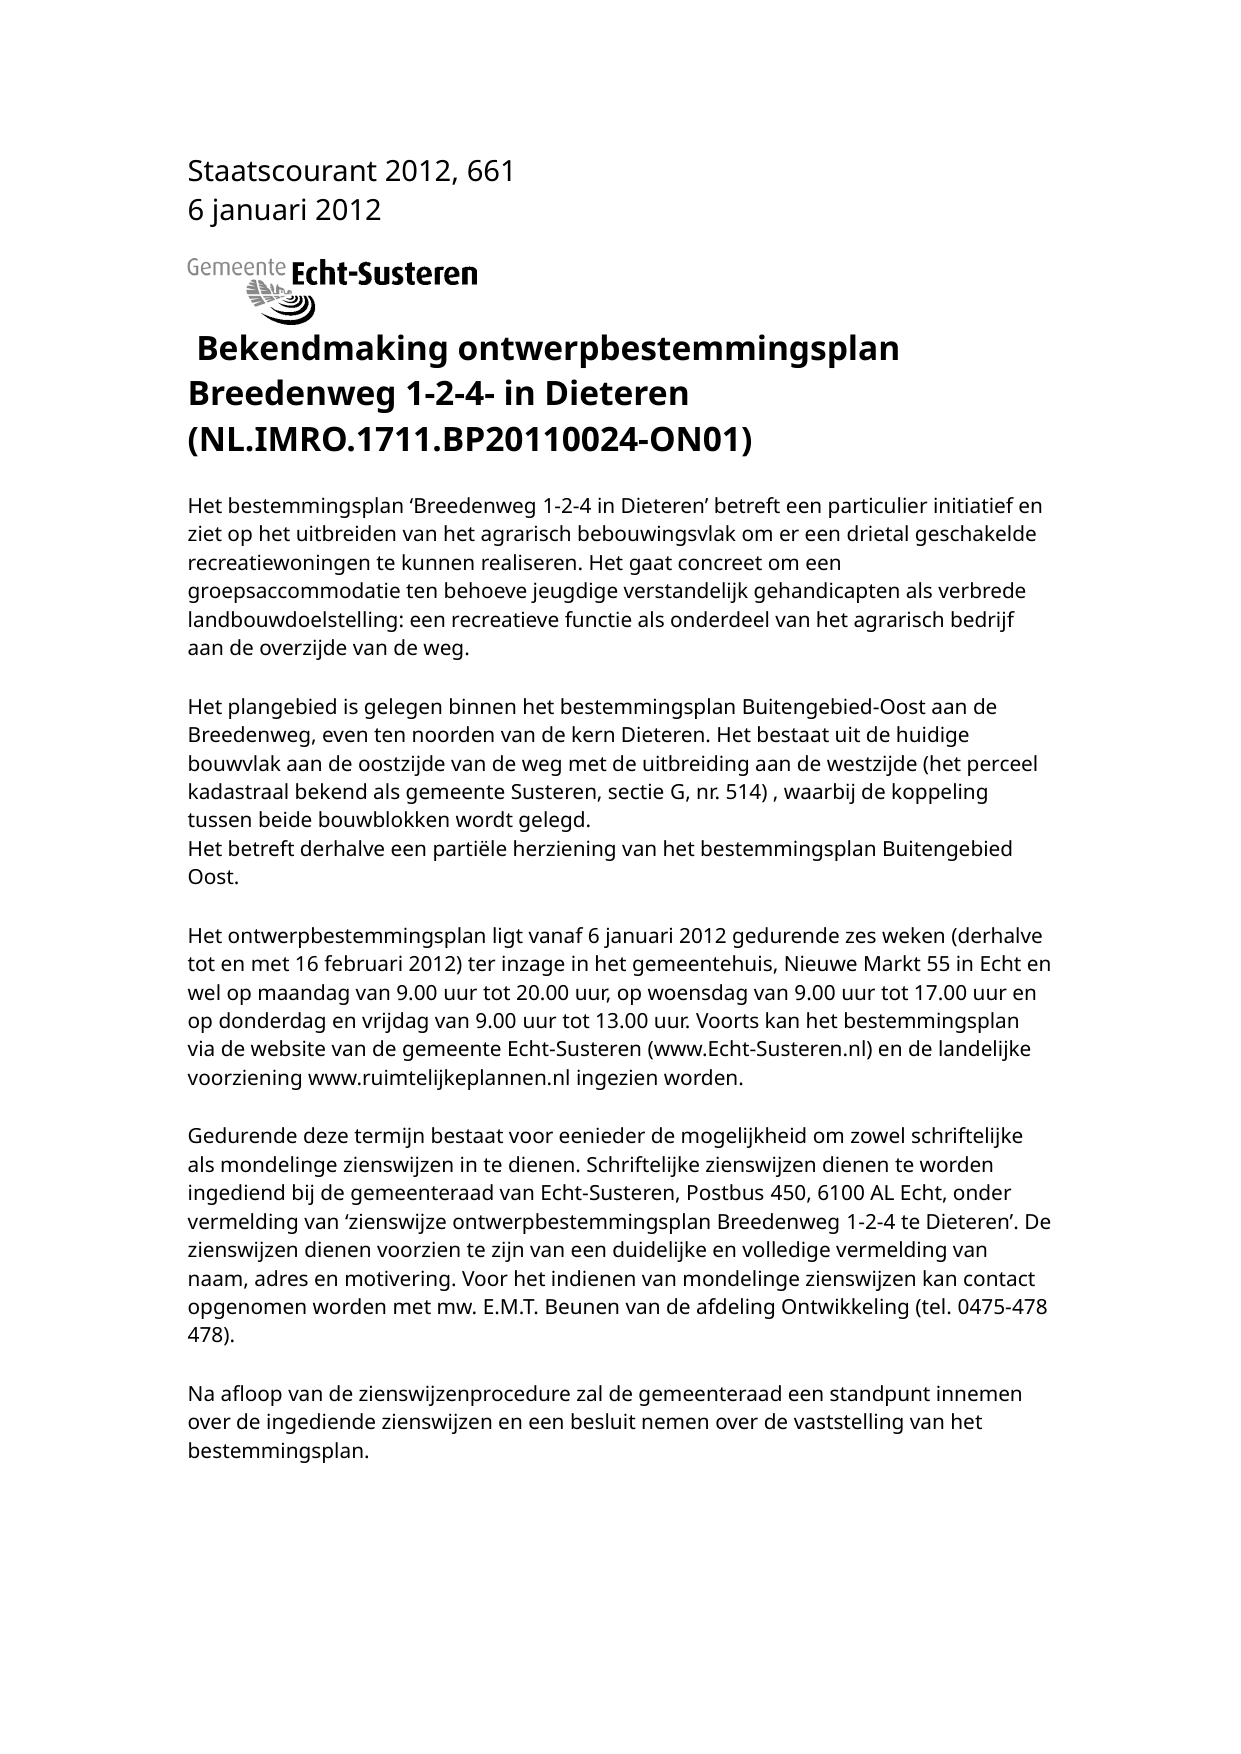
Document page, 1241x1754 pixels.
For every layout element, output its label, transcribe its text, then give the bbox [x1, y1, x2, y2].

text Staatscourant 2012, 661 [187, 150, 1053, 190]
picture [187, 258, 477, 325]
text Het plangebied is gelegen binnen het bestemmingsplan Buitengebied-Oost aan de Breedenweg, even ten noorden van de kern Dieteren. Het bestaat uit de huidige bouwvlak aan de oostzijde van de weg met de uitbreiding aan de westzijde (het perceel kadastraal bekend als gemeente Susteren, sectie G, nr. 514) , waarbij de koppeling tussen beide bouwblokken wordt gelegd. [187, 692, 1053, 834]
text Het ontwerpbestemmingsplan ligt vanaf 6 januari 2012 gedurende zes weken (derhalve tot en met 16 februari 2012) ter inzage in het gemeentehuis, Nieuwe Markt 55 in Echt en wel op maandag van 9.00 uur tot 20.00 uur, op woensdag van 9.00 uur tot 17.00 uur en op donderdag en vrijdag van 9.00 uur tot 13.00 uur. Voorts kan het bestemmingsplan via de website van de gemeente Echt-Susteren (www.Echt-Susteren.nl) en de landelijke voorziening www.ruimtelijkeplannen.nl ingezien worden. [187, 921, 1053, 1091]
text Na afloop van de zienswijzenprocedure zal de gemeenteraad een standpunt innemen over de ingediende zienswijzen en een besluit nemen over de vaststelling van het bestemmingsplan. [187, 1379, 1053, 1464]
text Gedurende deze termijn bestaat voor eenieder de mogelijkheid om zowel schriftelijke als mondelinge zienswijzen in te dienen. Schriftelijke zienswijzen dienen te worden ingediend bij de gemeenteraad van Echt-Susteren, Postbus 450, 6100 AL Echt, onder vermelding van ‘zienswijze ontwerpbestemmingsplan Breedenweg 1-2-4 te Dieteren’. De zienswijzen dienen voorzien te zijn van een duidelijke en volledige vermelding van naam, adres en motivering. Voor het indienen van mondelinge zienswijzen kan contact opgenomen worden met mw. E.M.T. Beunen van de afdeling Ontwikkeling (tel. 0475-478 478). [187, 1121, 1053, 1349]
text Het betreft derhalve een partiële herziening van het bestemmingsplan Buitengebied Oost. [187, 834, 1053, 891]
subtitle Bekendmaking ontwerpbestemmingsplan Breedenweg 1-2-4- in Dieteren (NL.IMRO.1711.BP20110024-ON01) [187, 271, 1053, 461]
text Het bestemmingsplan ‘Breedenweg 1-2-4 in Dieteren’ betreft een particulier initiatief en ziet op het uitbreiden van het agrarisch bebouwingsvlak om er een drietal geschakelde recreatiewoningen te kunnen realiseren. Het gaat concreet om een groepsaccommodatie ten behoeve jeugdige verstandelijk gehandicapten als verbrede landbouwdoelstelling: een recreatieve functie als onderdeel van het agrarisch bedrijf aan de overzijde van de weg. [187, 491, 1053, 662]
text 6 januari 2012 [187, 190, 1053, 229]
